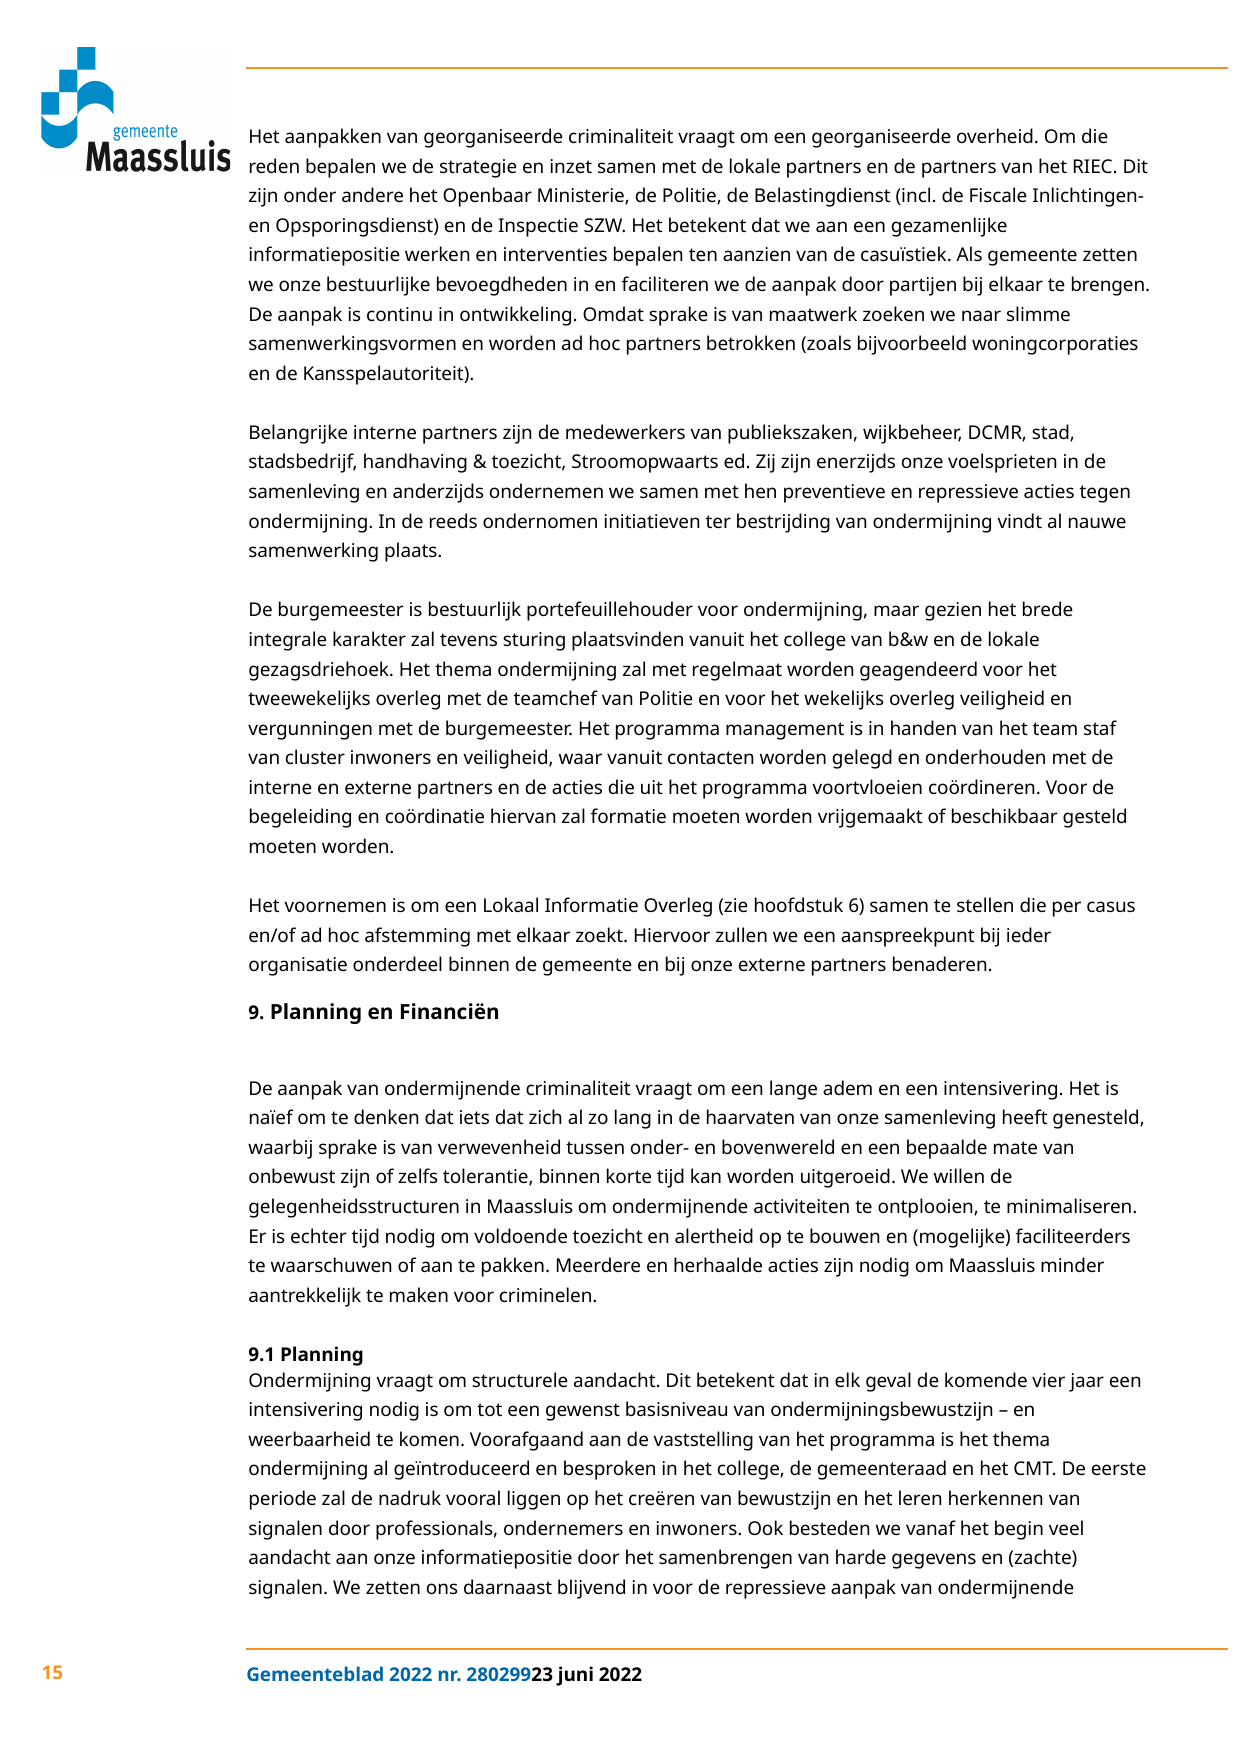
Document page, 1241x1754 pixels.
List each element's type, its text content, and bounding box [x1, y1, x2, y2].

text Het voornemen is om een Lokaal Informatie Overleg (zie hoofdstuk 6) samen te stellen die per casus en/of ad hoc afstemming met elkaar zoekt. Hiervoor zullen we een aanspreekpunt bij ieder organisatie onderdeel binnen de gemeente en bij onze externe partners benaderen. [248, 892, 1152, 977]
picture [41, 47, 231, 172]
text 9.1 Planning [248, 1341, 1152, 1367]
text De burgemeester is bestuurlijk portefeuillehouder voor ondermijning, maar gezien het brede integrale karakter zal tevens sturing plaatsvinden vanuit het college van b&w en de lokale gezagsdriehoek. Het thema ondermijning zal met regelmaat worden geagendeerd voor het tweewekelijks overleg met de teamchef van Politie en voor het wekelijks overleg veiligheid en vergunningen met de burgemeester. Het programma management is in handen van het team staf van cluster inwoners en veiligheid, waar vanuit contacten worden gelegd en onderhouden met de interne en externe partners en de acties die uit het programma voortvloeien coördineren. Voor de begeleiding en coördinatie hiervan zal formatie moeten worden vrijgemaakt of beschikbaar gesteld moeten worden. [248, 597, 1152, 859]
text De aanpak van ondermijnende criminaliteit vraagt om een lange adem en een intensivering. Het is naïef om te denken dat iets dat zich al zo lang in de haarvaten van onze samenleving heeft genesteld, waarbij sprake is van verwevenheid tussen onder- en bovenwereld en een bepaalde mate van onbewust zijn of zelfs tolerantie, binnen korte tijd kan worden uitgeroeid. We willen de gelegenheidsstructuren in Maassluis om ondermijnende activiteiten te ontplooien, te minimaliseren. Er is echter tijd nodig om voldoende toezicht en alertheid op te bouwen en (mogelijke) faciliteerders te waarschuwen of aan te pakken. Meerdere en herhaalde acties zijn nodig om Maassluis minder aantrekkelijk te maken voor criminelen. [248, 1075, 1152, 1308]
text Het aanpakken van georganiseerde criminaliteit vraagt om een georganiseerde overheid. Om die reden bepalen we de strategie en inzet samen met de lokale partners en de partners van het RIEC. Dit zijn onder andere het Openbaar Ministerie, de Politie, de Belastingdienst (incl. de Fiscale Inlichtingen- en Opsporingsdienst) en de Inspectie SZW. Het betekent dat we aan een gezamenlijke informatiepositie werken en interventies bepalen ten aanzien van de casuïstiek. Als gemeente zetten we onze bestuurlijke bevoegdheden in en faciliteren we de aanpak door partijen bij elkaar te brengen. De aanpak is continu in ontwikkeling. Omdat sprake is van maatwerk zoeken we naar slimme samenwerkingsvormen en worden ad hoc partners betrokken (zoals bijvoorbeeld woningcorporaties en de Kansspelautoriteit). [248, 123, 1152, 386]
text 9. Planning en Financiën [248, 997, 1152, 1026]
picture [41, 47, 77, 92]
text Belangrijke interne partners zijn de medewerkers van publiekszaken, wijkbeheer, DCMR, stad, stadsbedrijf, handhaving & toezicht, Stroomopwaarts ed. Zij zijn enerzijds onze voelsprieten in de samenleving en anderzijds ondernemen we samen met hen preventieve en repressieve acties tegen ondermijning. In de reeds ondernomen initiatieven ter bestrijding van ondermijning vindt al nauwe samenwerking plaats. [248, 419, 1152, 563]
text Ondermijning vraagt om structurele aandacht. Dit betekent dat in elk geval de komende vier jaar een intensivering nodig is om tot een gewenst basisniveau van ondermijningsbewustzijn – en weerbaarheid te komen. Voorafgaand aan de vaststelling van het programma is het thema ondermijning al geïntroduceerd en besproken in het college, de gemeenteraad en het CMT. De eerste periode zal de nadruk vooral liggen op het creëren van bewustzijn en het leren herkennen van signalen door professionals, ondernemers en inwoners. Ook besteden we vanaf het begin veel aandacht aan onze informatiepositie door het samenbrengen van harde gegevens en (zachte) signalen. We zetten ons daarnaast blijvend in voor de repressieve aanpak van ondermijnende [248, 1367, 1152, 1600]
